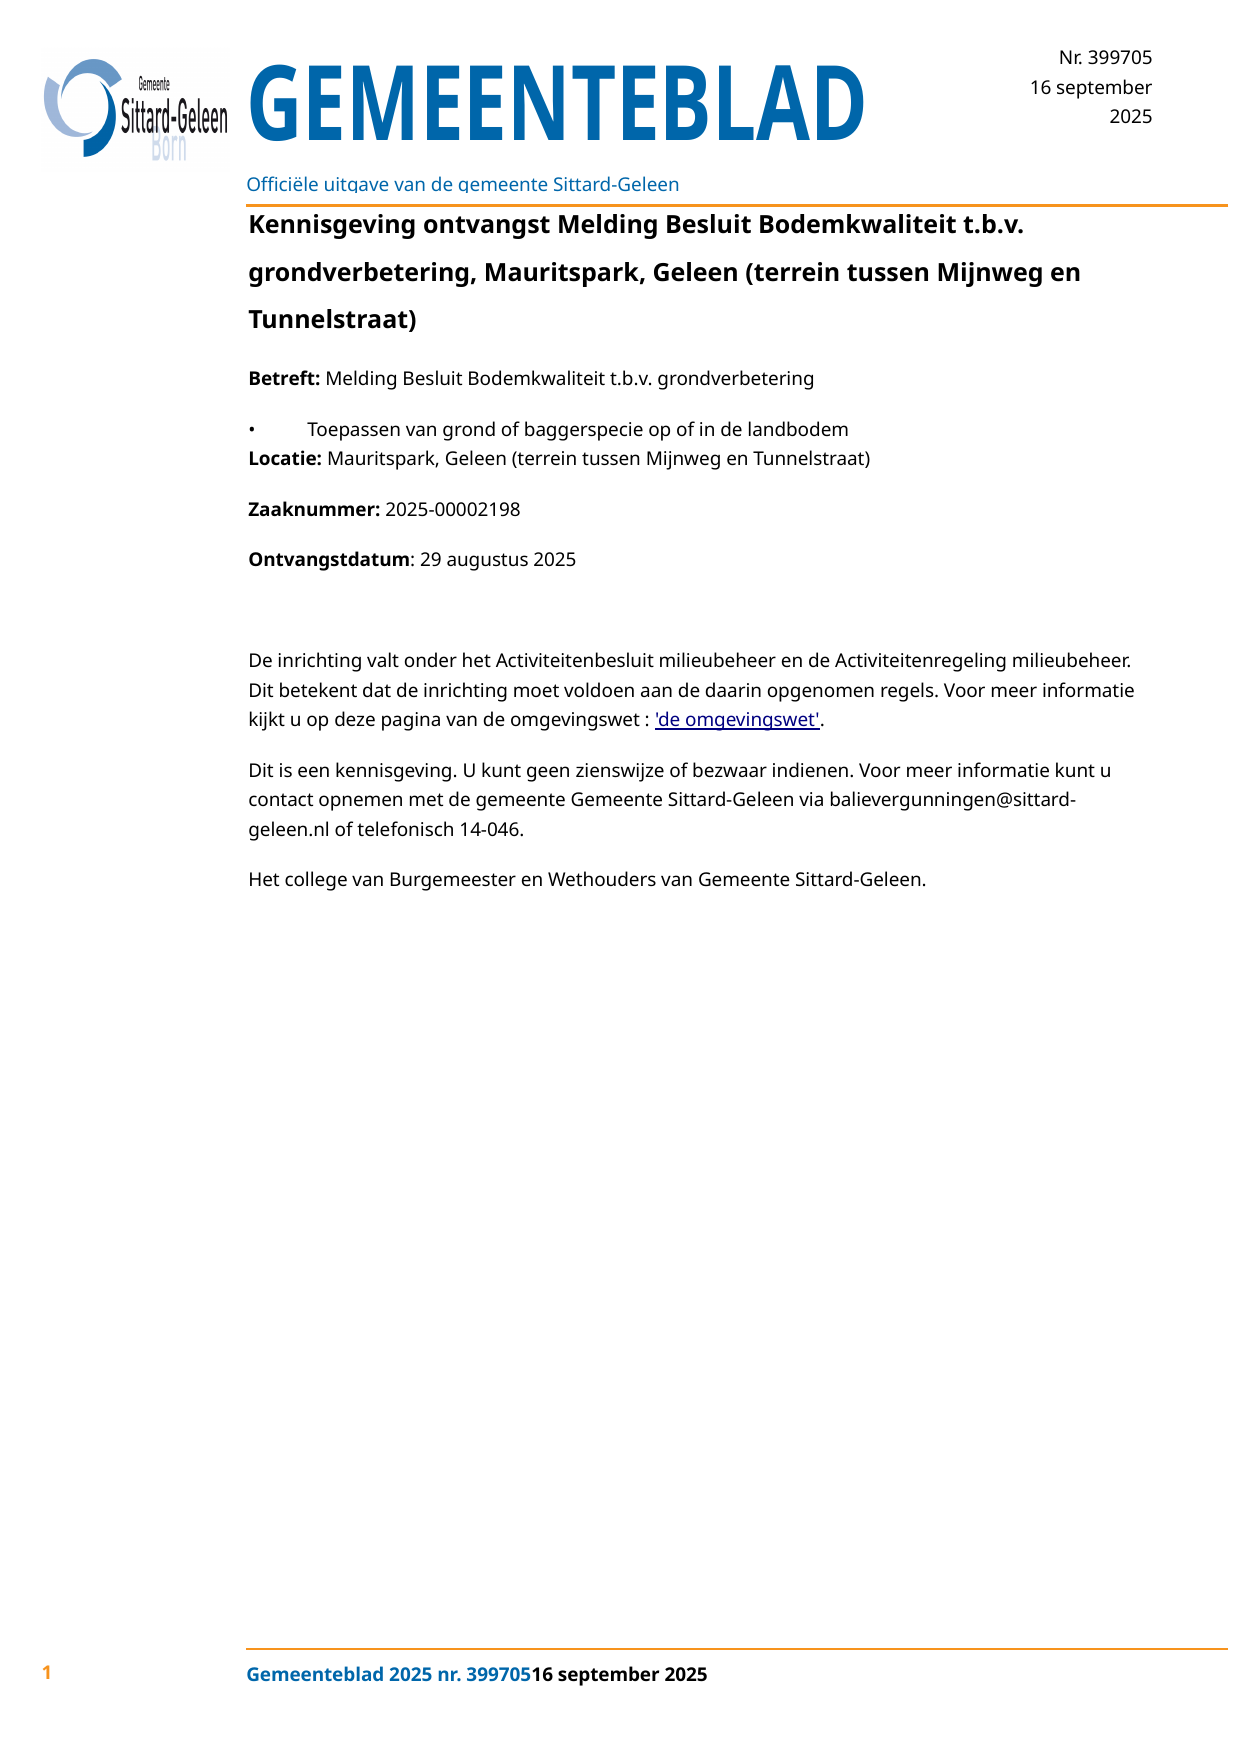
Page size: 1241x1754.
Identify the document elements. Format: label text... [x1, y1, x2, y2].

picture [41, 47, 231, 172]
text Het college van Burgemeester en Wethouders van Gemeente Sittard-Geleen. [248, 866, 1152, 892]
text Kennisgeving ontvangst Melding Besluit Bodemkwaliteit t.b.v. grondverbetering, Mauritspark, Geleen (terrein tussen Mijnweg en Tunnelstraat) [248, 207, 1152, 336]
text Zaaknummer: 2025-00002198 [248, 496, 1152, 522]
text De inrichting valt onder het Activiteitenbesluit milieubeheer en de Activiteitenregeling milieubeheer. Dit betekent dat de inrichting moet voldoen aan de daarin opgenomen regels. Voor meer informatie kijkt u op deze pagina van de omgevingswet : 'de omgevingswet'. [248, 647, 1152, 732]
text Ontvangstdatum: 29 augustus 2025 [248, 546, 1152, 572]
text Locatie: Mauritspark, Geleen (terrein tussen Mijnweg en Tunnelstraat) [248, 446, 1152, 471]
list Toepassen van grond of baggerspecie op of in de landbodem [248, 416, 1152, 442]
text Dit is een kennisgeving. U kunt geen zienswijze of bezwaar indienen. Voor meer informatie kunt u contact opnemen met de gemeente Gemeente Sittard-Geleen via balievergunningen@sittard-geleen.nl of telefonisch 14-046. [248, 757, 1152, 842]
text Betreft: Melding Besluit Bodemkwaliteit t.b.v. grondverbetering [248, 366, 1152, 391]
